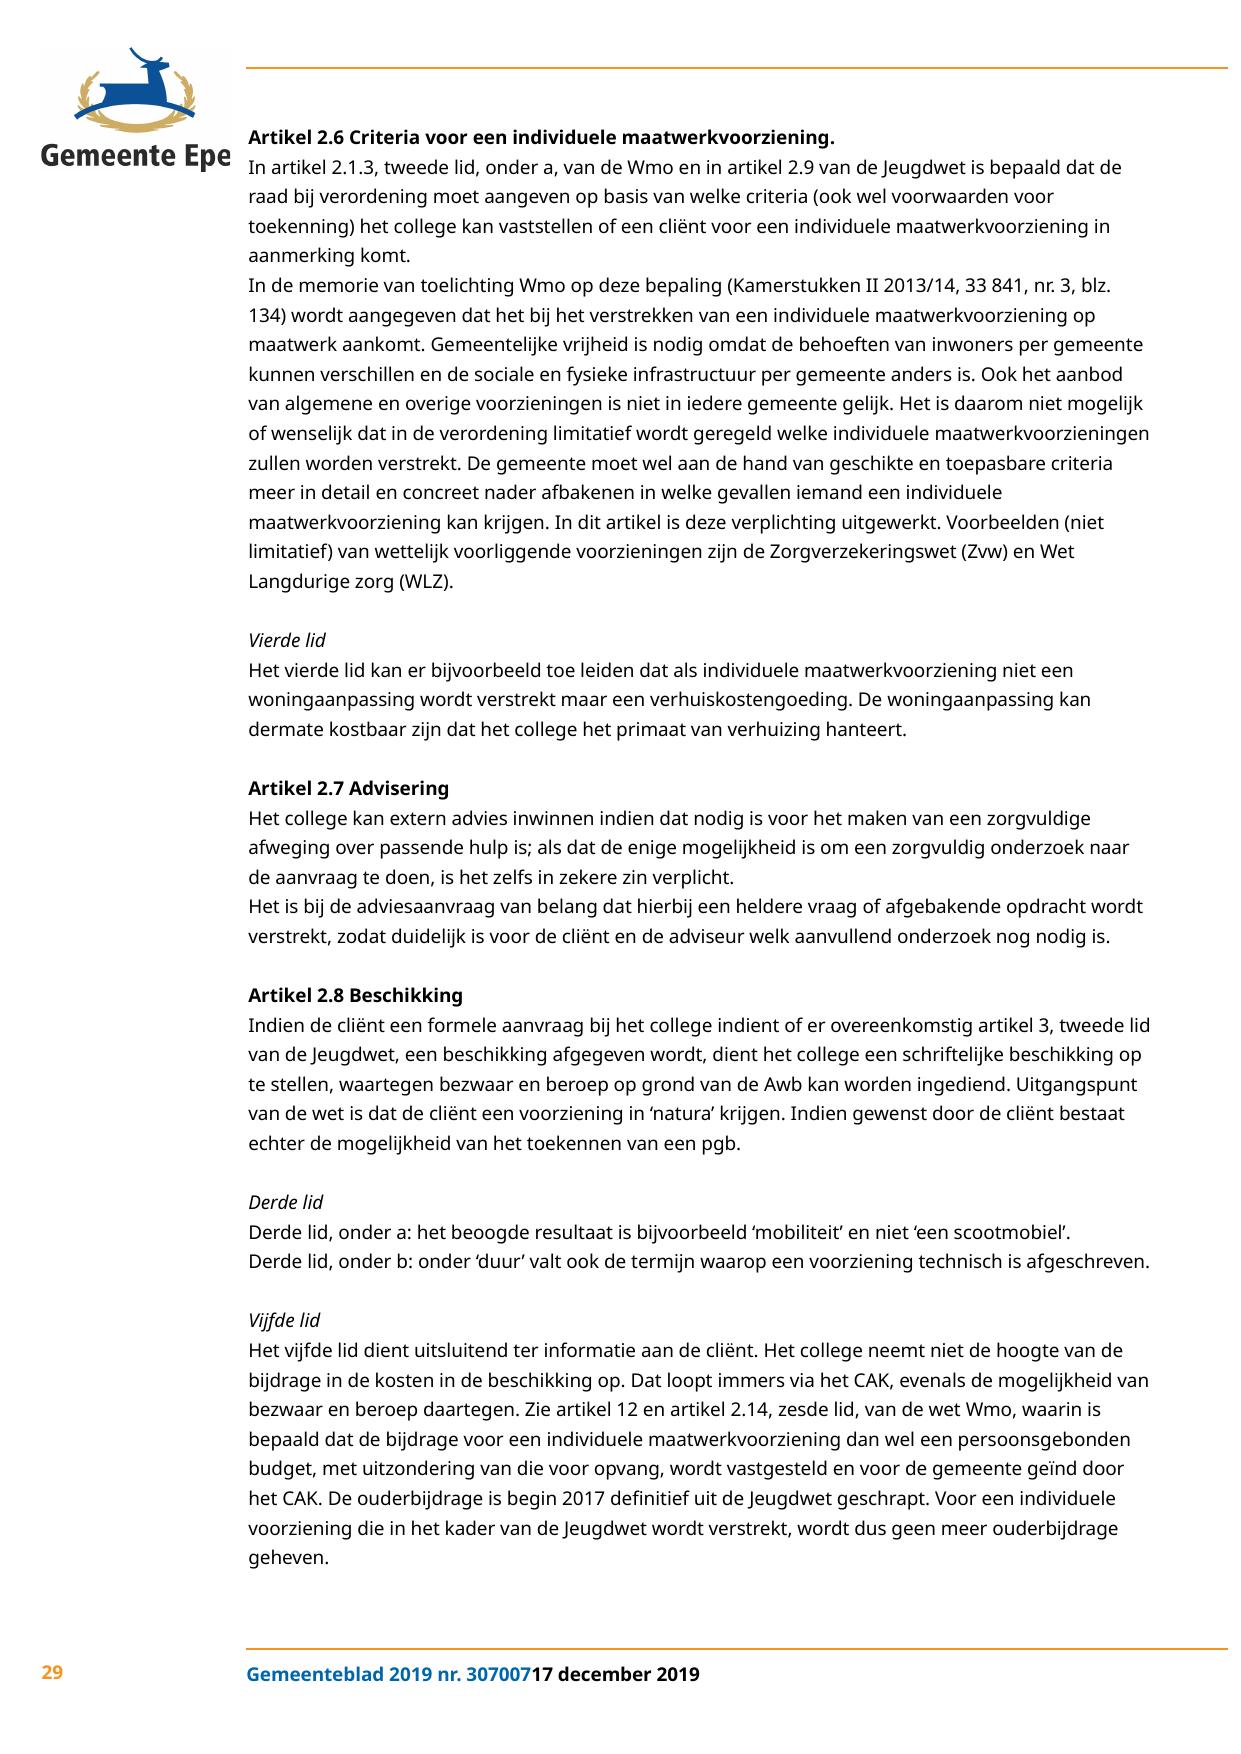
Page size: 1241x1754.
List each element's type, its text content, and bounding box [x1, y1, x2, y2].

text Het vijfde lid dient uitsluitend ter informatie aan de cliënt. Het college neemt niet de hoogte van de bijdrage in de kosten in de beschikking op. Dat loopt immers via het CAK, evenals de mogelijkheid van bezwaar en beroep daartegen. Zie artikel 12 en artikel 2.14, zesde lid, van de wet Wmo, waarin is bepaald dat de bijdrage voor een individuele maatwerkvoorziening dan wel een persoonsgebonden budget, met uitzondering van die voor opvang, wordt vastgesteld en voor de gemeente geïnd door het CAK. De ouderbijdrage is begin 2017 definitief uit de Jeugdwet geschrapt. Voor een individuele voorziening die in het kader van de Jeugdwet wordt verstrekt, wordt dus geen meer ouderbijdrage geheven. [248, 1337, 1152, 1570]
text Indien de cliënt een formele aanvraag bij het college indient of er overeenkomstig artikel 3, tweede lid van de Jeugdwet, een beschikking afgegeven wordt, dient het college een schriftelijke beschikking op te stellen, waartegen bezwaar en beroep op grond van de Awb kan worden ingediend. Uitgangspunt van de wet is dat de cliënt een voorziening in ‘natura’ krijgen. Indien gewenst door de cliënt bestaat echter de mogelijkheid van het toekennen van een pgb. [248, 1012, 1152, 1156]
text Vierde lid [248, 627, 1152, 653]
text In de memorie van toelichting Wmo op deze bepaling (Kamerstukken II 2013/14, 33 841, nr. 3, blz. 134) wordt aangegeven dat het bij het verstrekken van een individuele maatwerkvoorziening op maatwerk aankomt. Gemeentelijke vrijheid is nodig omdat de behoeften van inwoners per gemeente kunnen verschillen en de sociale en fysieke infrastructuur per gemeente anders is. Ook het aanbod van algemene en overige voorzieningen is niet in iedere gemeente gelijk. Het is daarom niet mogelijk of wenselijk dat in de verordening limitatief wordt geregeld welke individuele maatwerkvoorzieningen zullen worden verstrekt. De gemeente moet wel aan de hand van geschikte en toepasbare criteria meer in detail en concreet nader afbakenen in welke gevallen iemand een individuele maatwerkvoorziening kan krijgen. In dit artikel is deze verplichting uitgewerkt. Voorbeelden (niet limitatief) van wettelijk voorliggende voorzieningen zijn de Zorgverzekeringswet (Zvw) en Wet Langdurige zorg (WLZ). [248, 272, 1152, 594]
text Derde lid [248, 1189, 1152, 1215]
text Artikel 2.6 Criteria voor een individuele maatwerkvoorziening. [248, 124, 1152, 150]
picture [41, 47, 231, 172]
text Het college kan extern advies inwinnen indien dat nodig is voor het maken van een zorgvuldige afweging over passende hulp is; als dat de enige mogelijkheid is om een zorgvuldig onderzoek naar de aanvraag te doen, is het zelfs in zekere zin verplicht. [248, 805, 1152, 890]
text Derde lid, onder b: onder ‘duur’ valt ook de termijn waarop een voorziening technisch is afgeschreven. [248, 1248, 1152, 1274]
text In artikel 2.1.3, tweede lid, onder a, van de Wmo en in artikel 2.9 van de Jeugdwet is bepaald dat de raad bij verordening moet aangeven op basis van welke criteria (ook wel voorwaarden voor toekenning) het college kan vaststellen of een cliënt voor een individuele maatwerkvoorziening in aanmerking komt. [248, 154, 1152, 268]
text Vijfde lid [248, 1308, 1152, 1333]
text Derde lid, onder a: het beoogde resultaat is bijvoorbeeld ‘mobiliteit’ en niet ‘een scootmobiel’. [248, 1219, 1152, 1245]
text Artikel 2.7 Advisering [248, 775, 1152, 801]
text Het is bij de adviesaanvraag van belang dat hierbij een heldere vraag of afgebakende opdracht wordt verstrekt, zodat duidelijk is voor de cliënt en de adviseur welk aanvullend onderzoek nog nodig is. [248, 893, 1152, 949]
text Het vierde lid kan er bijvoorbeeld toe leiden dat als individuele maatwerkvoorziening niet een woningaanpassing wordt verstrekt maar een verhuiskostengoeding. De woningaanpassing kan dermate kostbaar zijn dat het college het primaat van verhuizing hanteert. [248, 657, 1152, 742]
text Artikel 2.8 Beschikking [248, 982, 1152, 1008]
